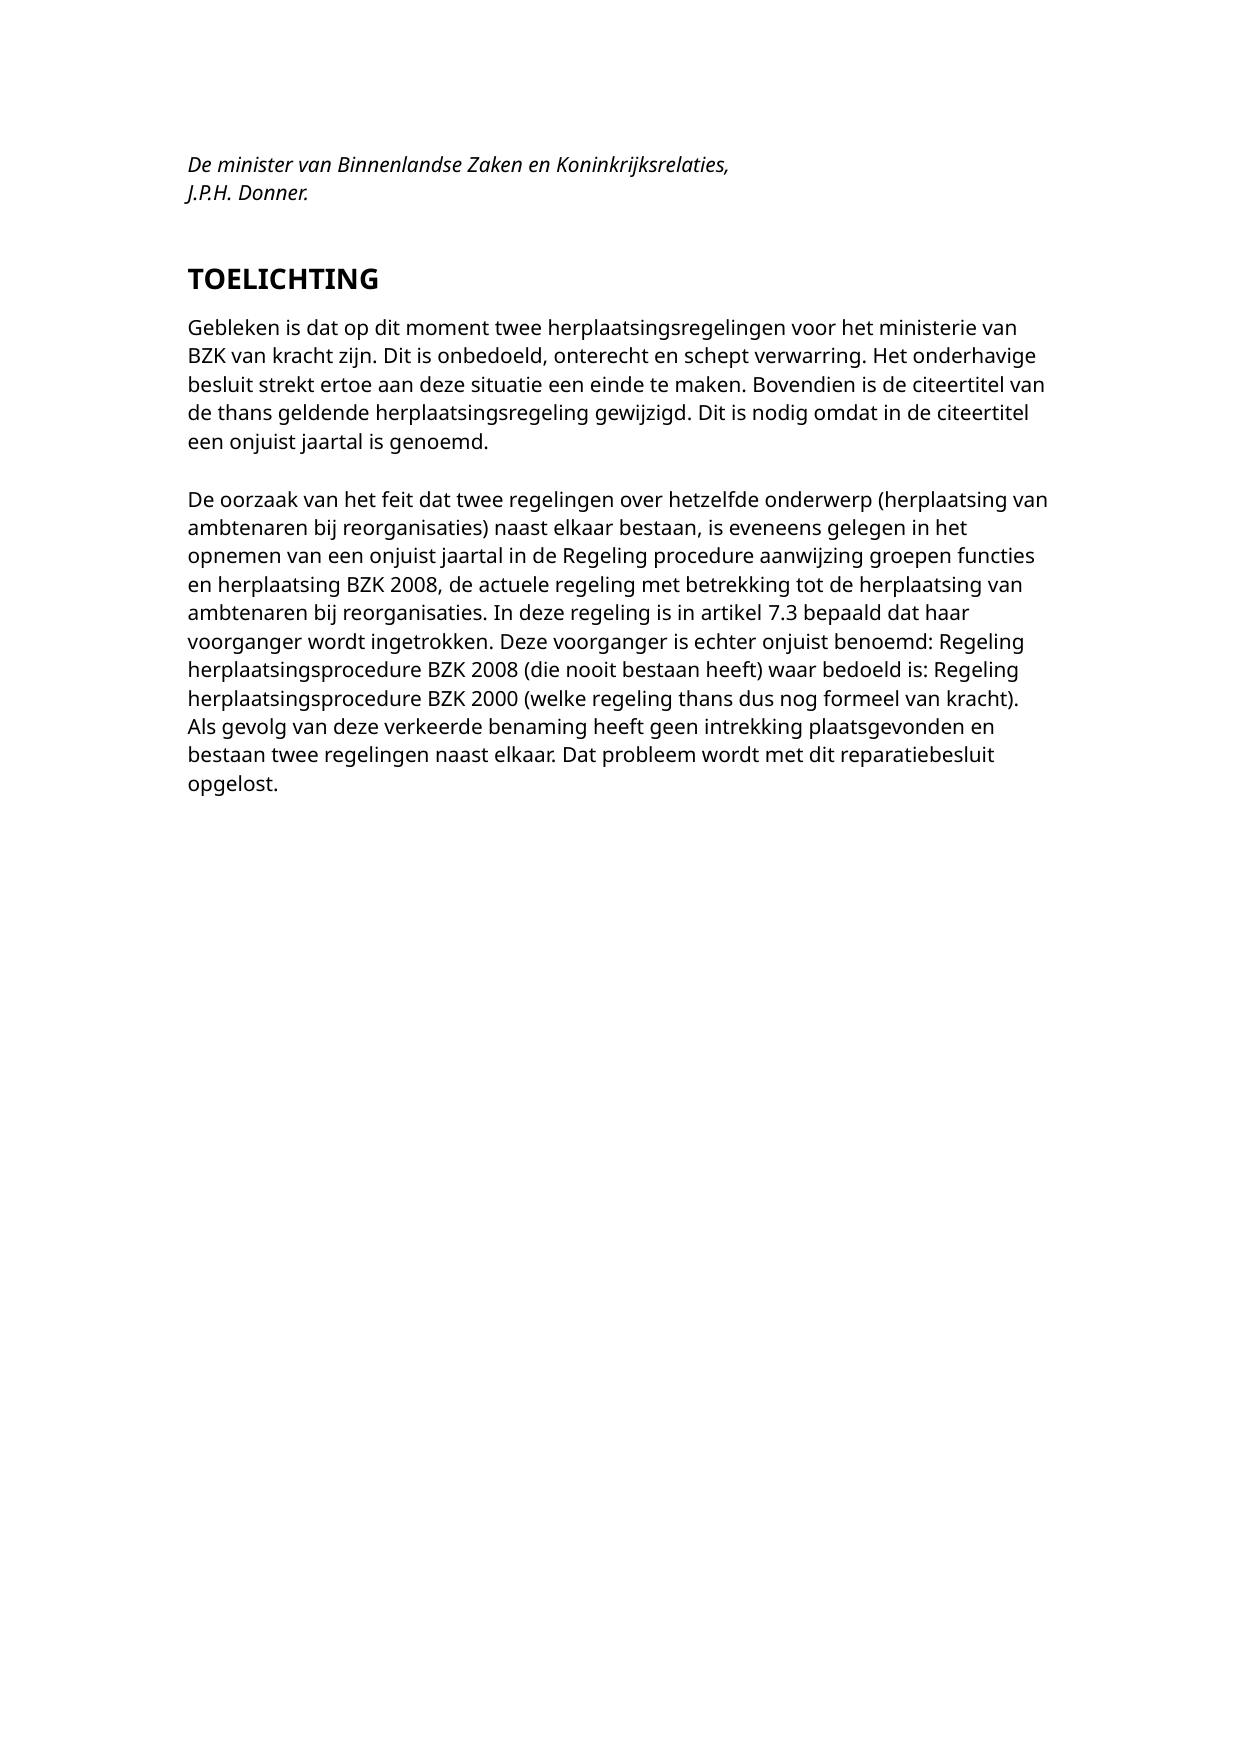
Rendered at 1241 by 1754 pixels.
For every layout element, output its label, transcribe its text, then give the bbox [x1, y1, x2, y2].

text J.P.H. Donner. [187, 178, 1053, 207]
text Gebleken is dat op dit moment twee herplaatsingsregelingen voor het ministerie van BZK van kracht zijn. Dit is onbedoeld, onterecht en schept verwarring. Het onderhavige besluit strekt ertoe aan deze situatie een einde te maken. Bovendien is de citeertitel van de thans geldende herplaatsingsregeling gewijzigd. Dit is nodig omdat in de citeertitel een onjuist jaartal is genoemd. [187, 313, 1053, 455]
text De minister van Binnenlandse Zaken en Koninkrijksrelaties, [187, 150, 1053, 178]
text De oorzaak van het feit dat twee regelingen over hetzelfde onderwerp (herplaatsing van ambtenaren bij reorganisaties) naast elkaar bestaan, is eveneens gelegen in het opnemen van een onjuist jaartal in de Regeling procedure aanwijzing groepen functies en herplaatsing BZK 2008, de actuele regeling met betrekking tot de herplaatsing van ambtenaren bij reorganisaties. In deze regeling is in artikel 7.3 bepaald dat haar voorganger wordt ingetrokken. Deze voorganger is echter onjuist benoemd: Regeling herplaatsingsprocedure BZK 2008 (die nooit bestaan heeft) waar bedoeld is: Regeling herplaatsingsprocedure BZK 2000 (welke regeling thans dus nog formeel van kracht). Als gevolg van deze verkeerde benaming heeft geen intrekking plaatsgevonden en bestaan twee regelingen naast elkaar. Dat probleem wordt met dit reparatiebesluit opgelost. [187, 485, 1053, 797]
subtitle TOELICHTING [187, 259, 1053, 298]
